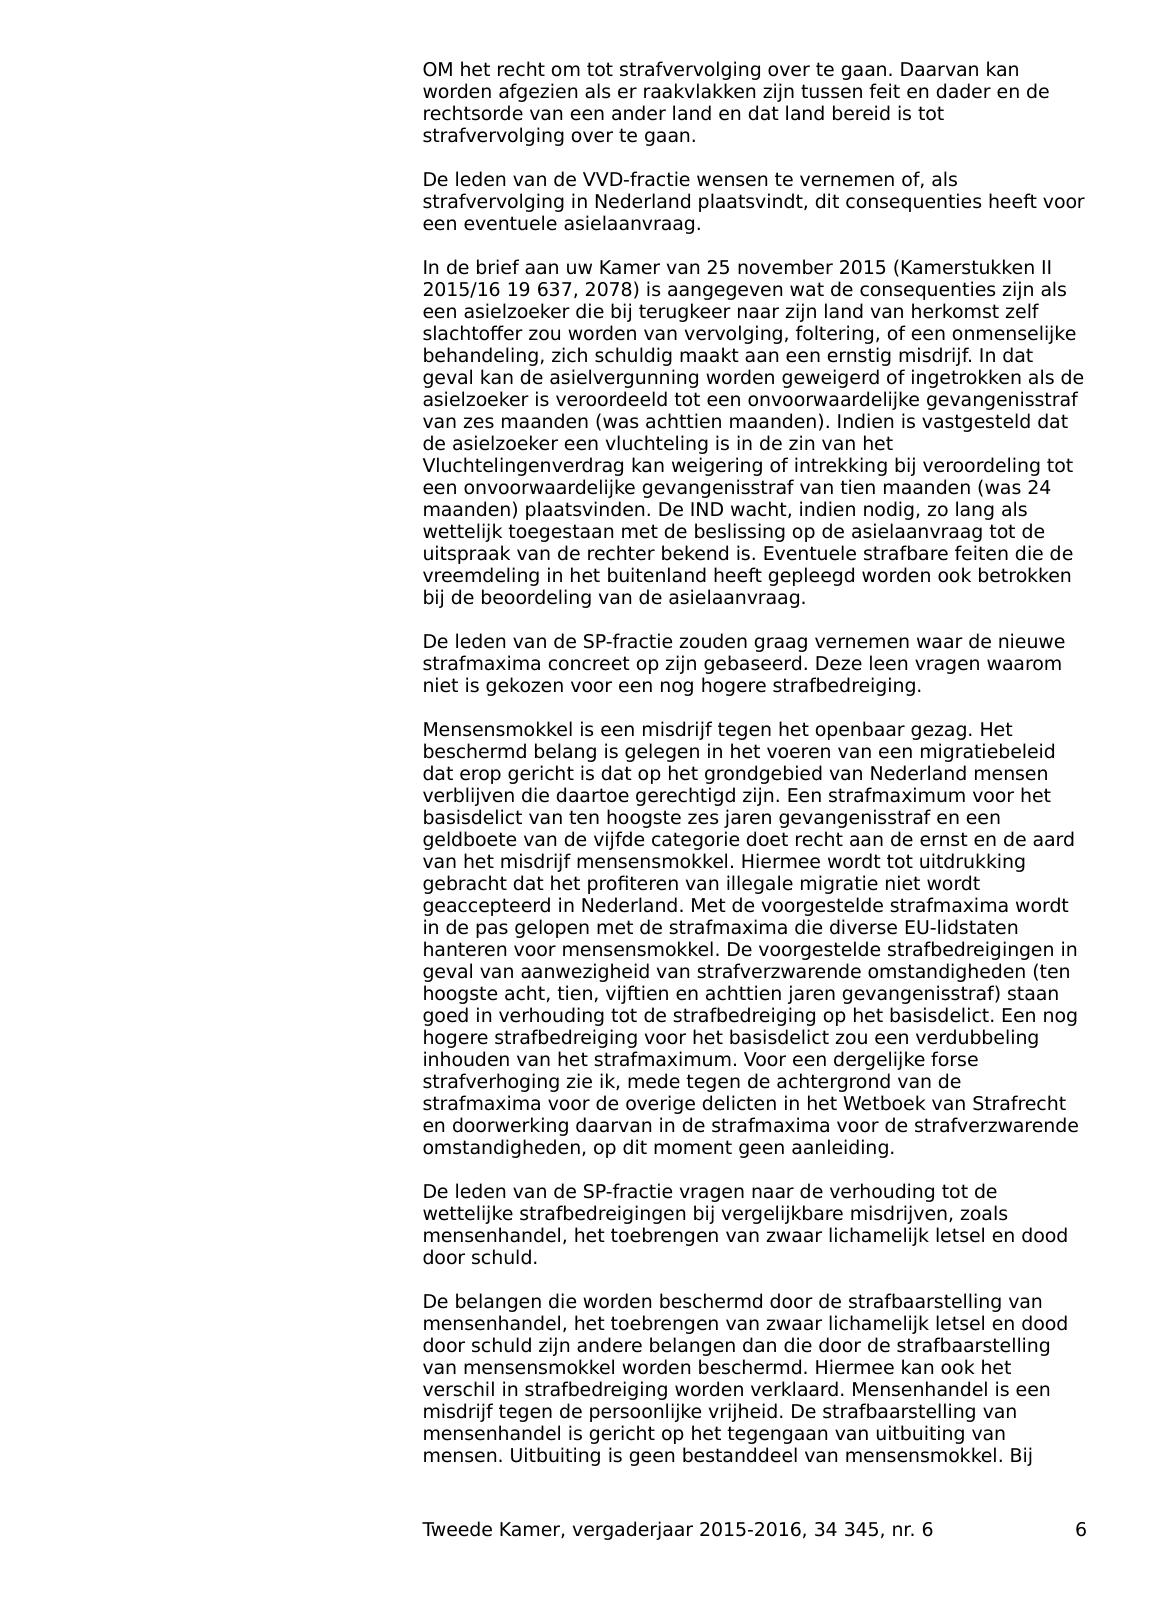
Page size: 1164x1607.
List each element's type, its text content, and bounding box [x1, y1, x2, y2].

text OM het recht om tot strafvervolging over te gaan. Daarvan kan worden afgezien als er raakvlakken zijn tussen feit en dader en de rechtsorde van een ander land en dat land bereid is tot strafvervolging over te gaan. [422, 59, 1087, 147]
text In de brief aan uw Kamer van 25 november 2015 (Kamerstukken II 2015/16 19 637, 2078) is aangegeven wat de consequenties zijn als een asielzoeker die bij terugkeer naar zijn land van herkomst zelf slachtoffer zou worden van vervolging, foltering, of een onmenselijke behandeling, zich schuldig maakt aan een ernstig misdrijf. In dat geval kan de asielvergunning worden geweigerd of ingetrokken als de asielzoeker is veroordeeld tot een onvoorwaardelijke gevangenisstraf van zes maanden (was achttien maanden). Indien is vastgesteld dat de asielzoeker een vluchteling is in de zin van het Vluchtelingenverdrag kan weigering of intrekking bij veroordeling tot een onvoorwaardelijke gevangenisstraf van tien maanden (was 24 maanden) plaatsvinden. De IND wacht, indien nodig, zo lang als wettelijk toegestaan met de beslissing op de asielaanvraag tot de uitspraak van de rechter bekend is. Eventuele strafbare feiten die de vreemdeling in het buitenland heeft gepleegd worden ook betrokken bij de beoordeling van de asielaanvraag. [422, 257, 1087, 609]
text De leden van de SP-fractie zouden graag vernemen waar de nieuwe strafmaxima concreet op zijn gebaseerd. Deze leen vragen waarom niet is gekozen voor een nog hogere strafbedreiging. [422, 631, 1087, 697]
text De leden van de VVD-fractie wensen te vernemen of, als strafvervolging in Nederland plaatsvindt, dit consequenties heeft voor een eventuele asielaanvraag. [422, 169, 1087, 235]
text De belangen die worden beschermd door de strafbaarstelling van mensenhandel, het toebrengen van zwaar lichamelijk letsel en dood door schuld zijn andere belangen dan die door de strafbaarstelling van mensensmokkel worden beschermd. Hiermee kan ook het verschil in strafbedreiging worden verklaard. Mensenhandel is een misdrijf tegen de persoonlijke vrijheid. De strafbaarstelling van mensenhandel is gericht op het tegengaan van uitbuiting van mensen. Uitbuiting is geen bestanddeel van mensensmokkel. Bij [422, 1291, 1087, 1467]
text De leden van de SP-fractie vragen naar de verhouding tot de wettelijke strafbedreigingen bij vergelijkbare misdrijven, zoals mensenhandel, het toebrengen van zwaar lichamelijk letsel en dood door schuld. [422, 1181, 1087, 1269]
text Mensensmokkel is een misdrijf tegen het openbaar gezag. Het beschermd belang is gelegen in het voeren van een migratiebeleid dat erop gericht is dat op het grondgebied van Nederland mensen verblijven die daartoe gerechtigd zijn. Een strafmaximum voor het basisdelict van ten hoogste zes jaren gevangenisstraf en een geldboete van de vijfde categorie doet recht aan de ernst en de aard van het misdrijf mensensmokkel. Hiermee wordt tot uitdrukking gebracht dat het profiteren van illegale migratie niet wordt geaccepteerd in Nederland. Met de voorgestelde strafmaxima wordt in de pas gelopen met de strafmaxima die diverse EU-lidstaten hanteren voor mensensmokkel. De voorgestelde strafbedreigingen in geval van aanwezigheid van strafverzwarende omstandigheden (ten hoogste acht, tien, vijftien en achttien jaren gevangenisstraf) staan goed in verhouding tot de strafbedreiging op het basisdelict. Een nog hogere strafbedreiging voor het basisdelict zou een verdubbeling inhouden van het strafmaximum. Voor een dergelijke forse strafverhoging zie ik, mede tegen de achtergrond van de strafmaxima voor de overige delicten in het Wetboek van Strafrecht en doorwerking daarvan in de strafmaxima voor de strafverzwarende omstandigheden, op dit moment geen aanleiding. [422, 719, 1087, 1159]
